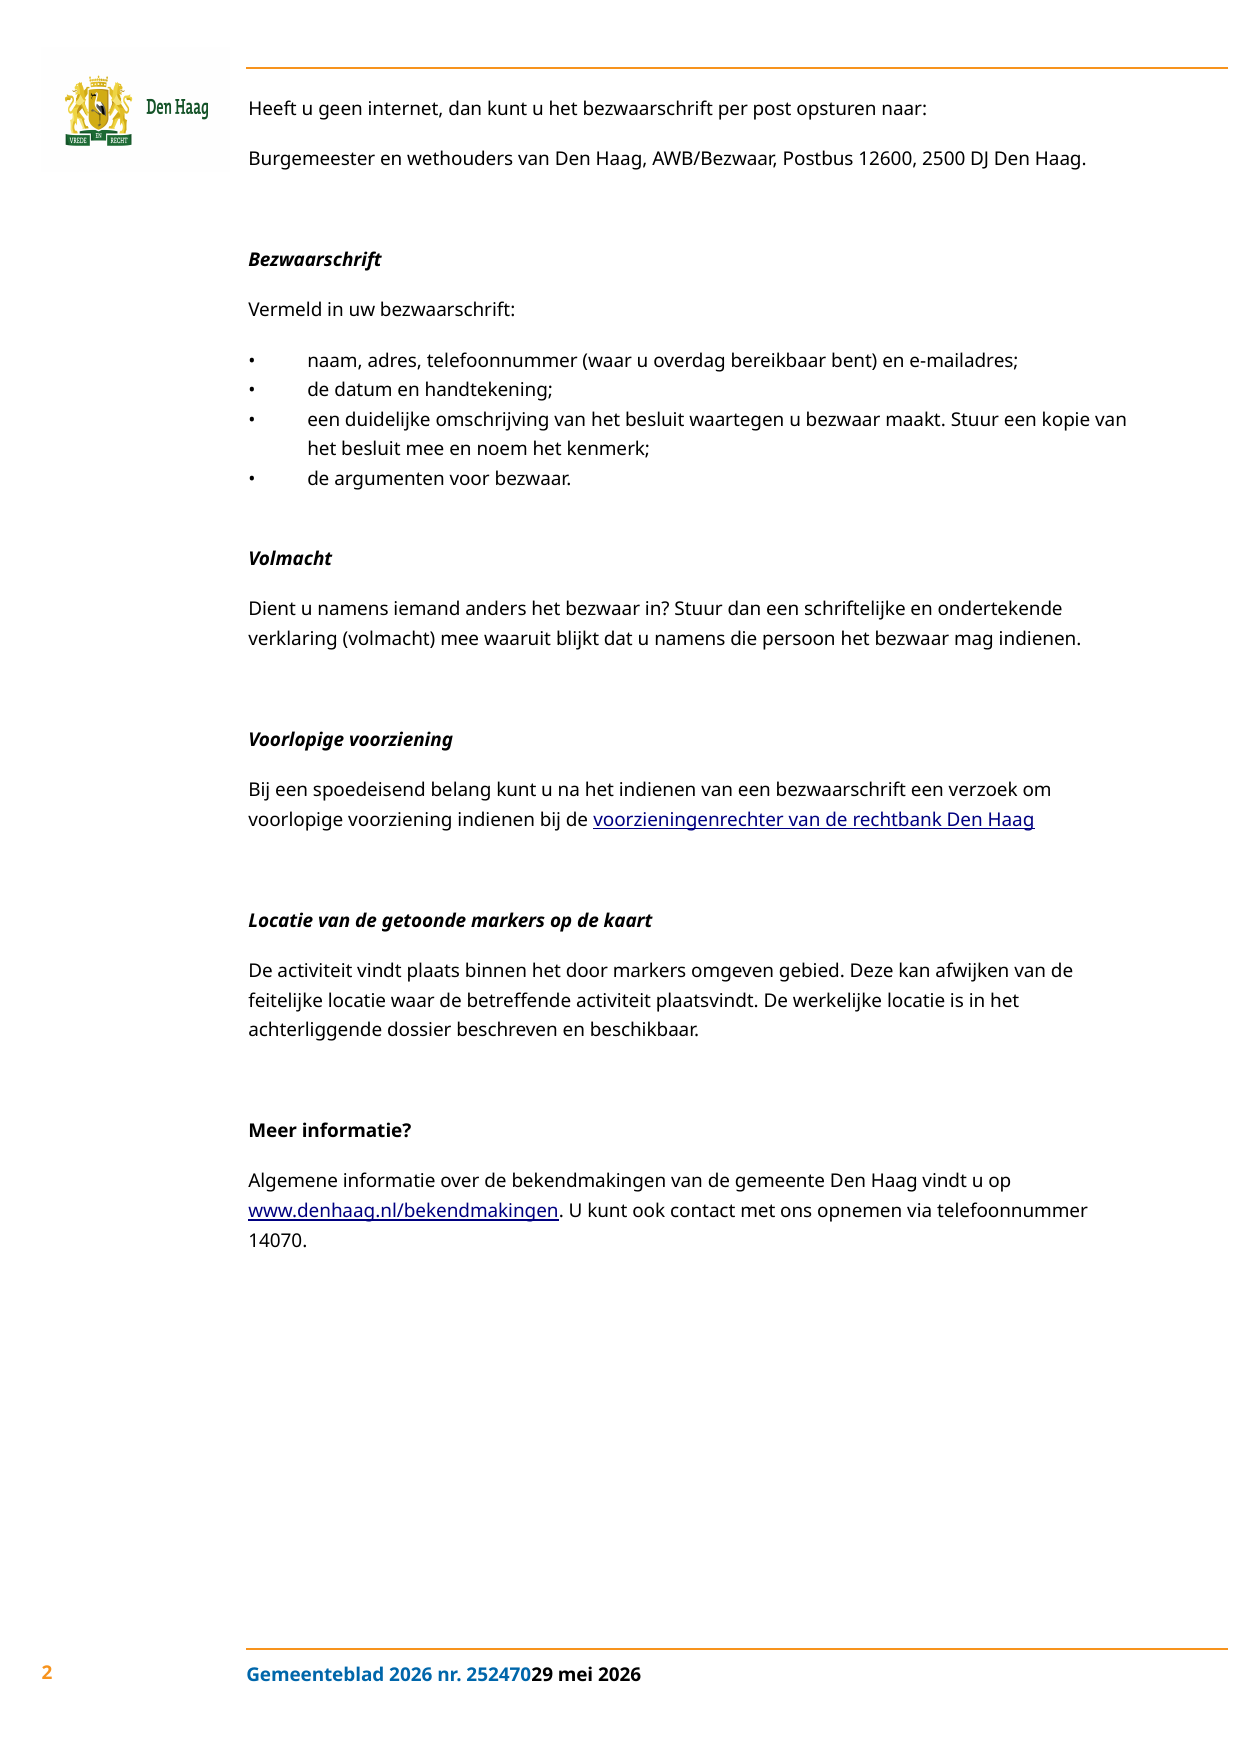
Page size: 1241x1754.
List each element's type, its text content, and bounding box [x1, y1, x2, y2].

text Bij een spoedeisend belang kunt u na het indienen van een bezwaarschrift een verzoek om voorlopige voorziening indienen bij de voorzieningenrechter van de rechtbank Den Haag [248, 776, 1152, 832]
text Voorlopige voorziening [248, 726, 1152, 752]
picture [41, 47, 231, 172]
text Algemene informatie over de bekendmakingen van de gemeente Den Haag vindt u op www.denhaag.nl/bekendmakingen. U kunt ook contact met ons opnemen via telefoonnummer 14070. [248, 1168, 1152, 1253]
list de datum en handtekening; [248, 376, 1152, 402]
text Locatie van de getoonde markers op de kaart [248, 907, 1152, 933]
text De activiteit vindt plaats binnen het door markers omgeven gebied. Deze kan afwijken van de feitelijke locatie waar de betreffende activiteit plaatsvindt. De werkelijke locatie is in het achterliggende dossier beschreven en beschikbaar. [248, 957, 1152, 1042]
list de argumenten voor bezwaar. [248, 465, 1152, 491]
text Heeft u geen internet, dan kunt u het bezwaarschrift per post opsturen naar: [248, 95, 1152, 121]
list een duidelijke omschrijving van het besluit waartegen u bezwaar maakt. Stuur een kopie van het besluit mee en noem het kenmerk; [248, 406, 1152, 461]
text Dient u namens iemand anders het bezwaar in? Stuur dan een schriftelijke en ondertekende verklaring (volmacht) mee waaruit blijkt dat u namens die persoon het bezwaar mag indienen. [248, 596, 1152, 651]
text Volmacht [248, 545, 1152, 571]
text Bezwaarschrift [248, 246, 1152, 272]
list naam, adres, telefoonnummer (waar u overdag bereikbaar bent) en e-mailadres; [248, 347, 1152, 373]
text Burgemeester en wethouders van Den Haag, AWB/Bezwaar, Postbus 12600, 2500 DJ Den Haag. [248, 145, 1152, 171]
text Meer informatie? [248, 1117, 1152, 1143]
text Vermeld in uw bezwaarschrift: [248, 296, 1152, 322]
